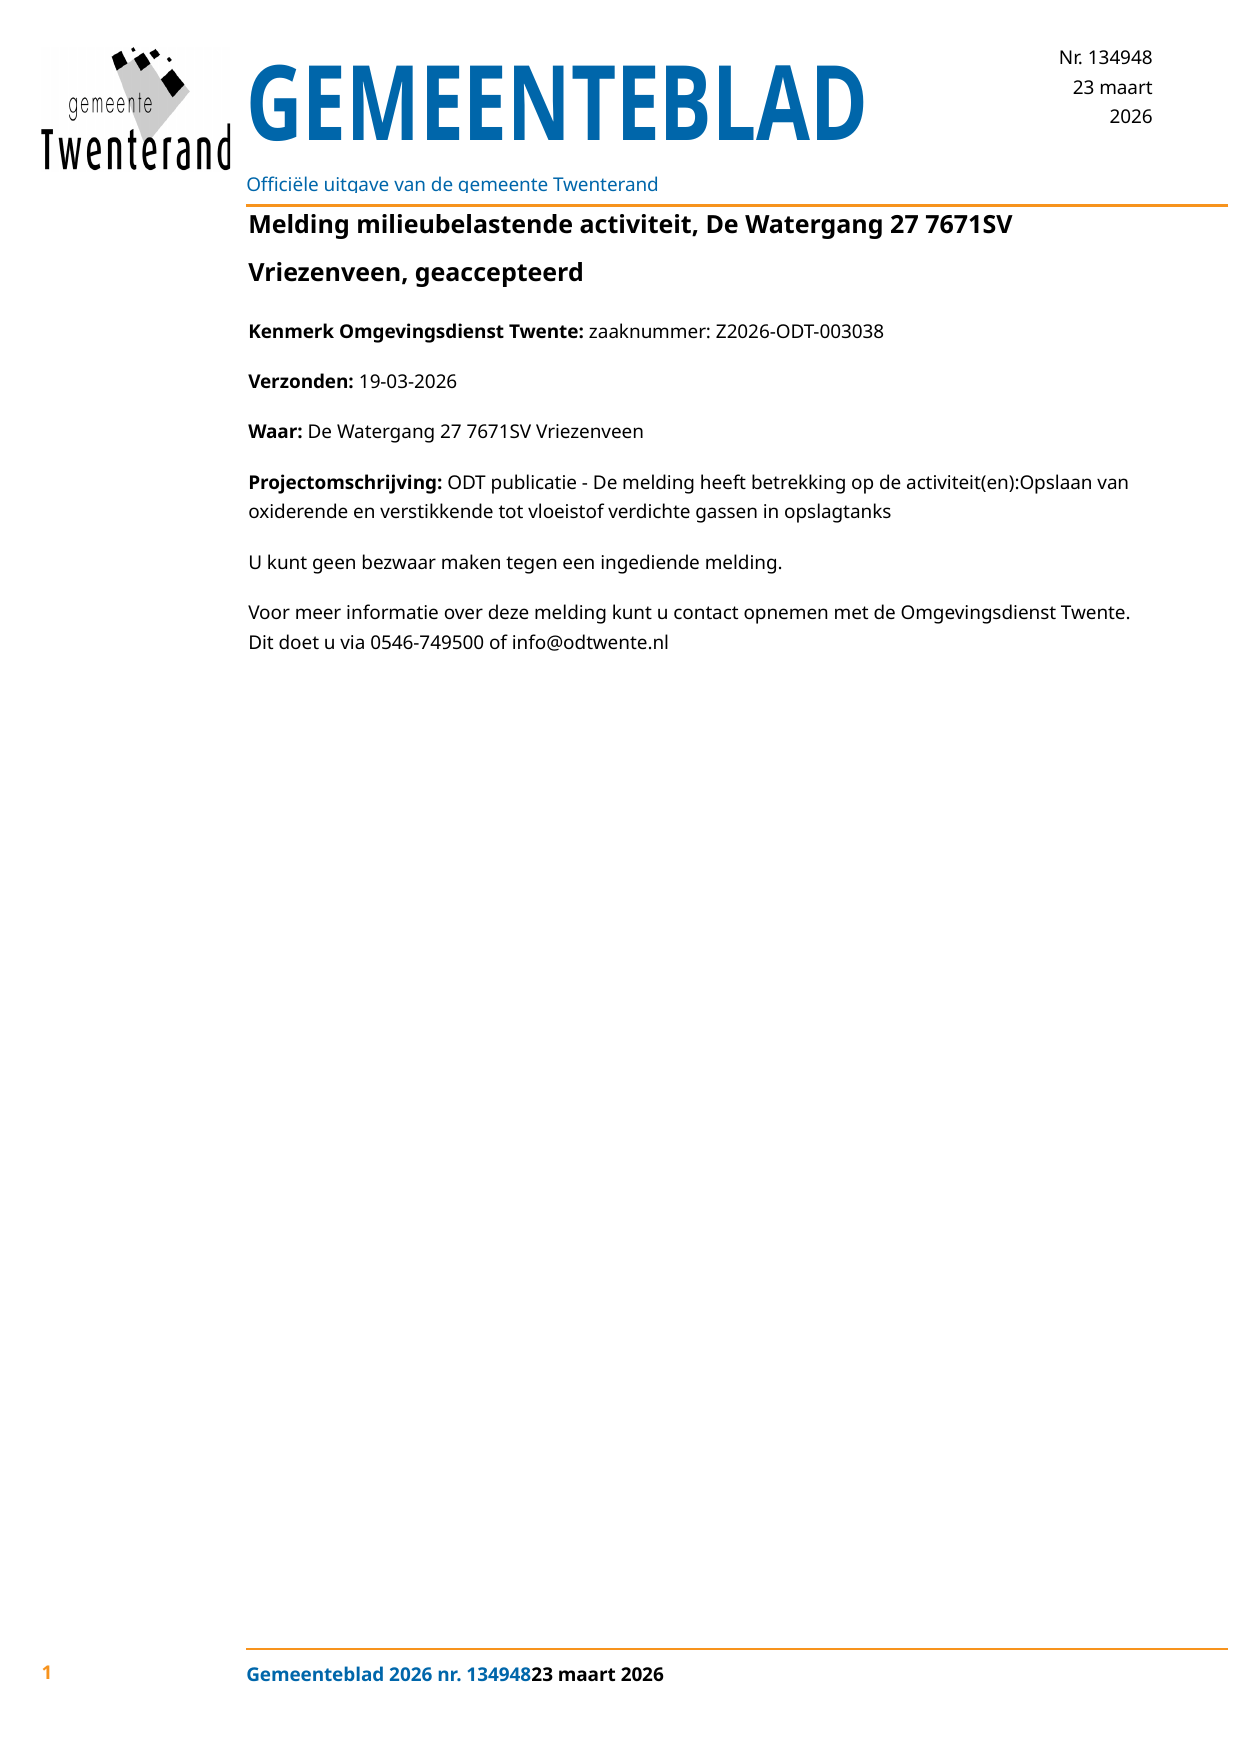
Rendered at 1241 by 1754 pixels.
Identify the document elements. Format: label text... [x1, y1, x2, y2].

picture [41, 47, 231, 172]
text Melding milieubelastende activiteit, De Watergang 27 7671SV Vriezenveen, geaccepteerd [248, 207, 1152, 288]
text Voor meer informatie over deze melding kunt u contact opnemen met de Omgevingsdienst Twente. Dit doet u via 0546-749500 of info@odtwente.nl [248, 599, 1152, 655]
text Verzonden: 19-03-2026 [248, 368, 1152, 394]
text Projectomschrijving: ODT publicatie - De melding heeft betrekking op de activiteit(en):Opslaan van oxiderende en verstikkende tot vloeistof verdichte gassen in opslagtanks [248, 469, 1152, 524]
text Kenmerk Omgevingsdienst Twente: zaaknummer: Z2026-ODT-003038 [248, 318, 1152, 344]
text U kunt geen bezwaar maken tegen een ingediende melding. [248, 549, 1152, 575]
text Waar: De Watergang 27 7671SV Vriezenveen [248, 419, 1152, 444]
